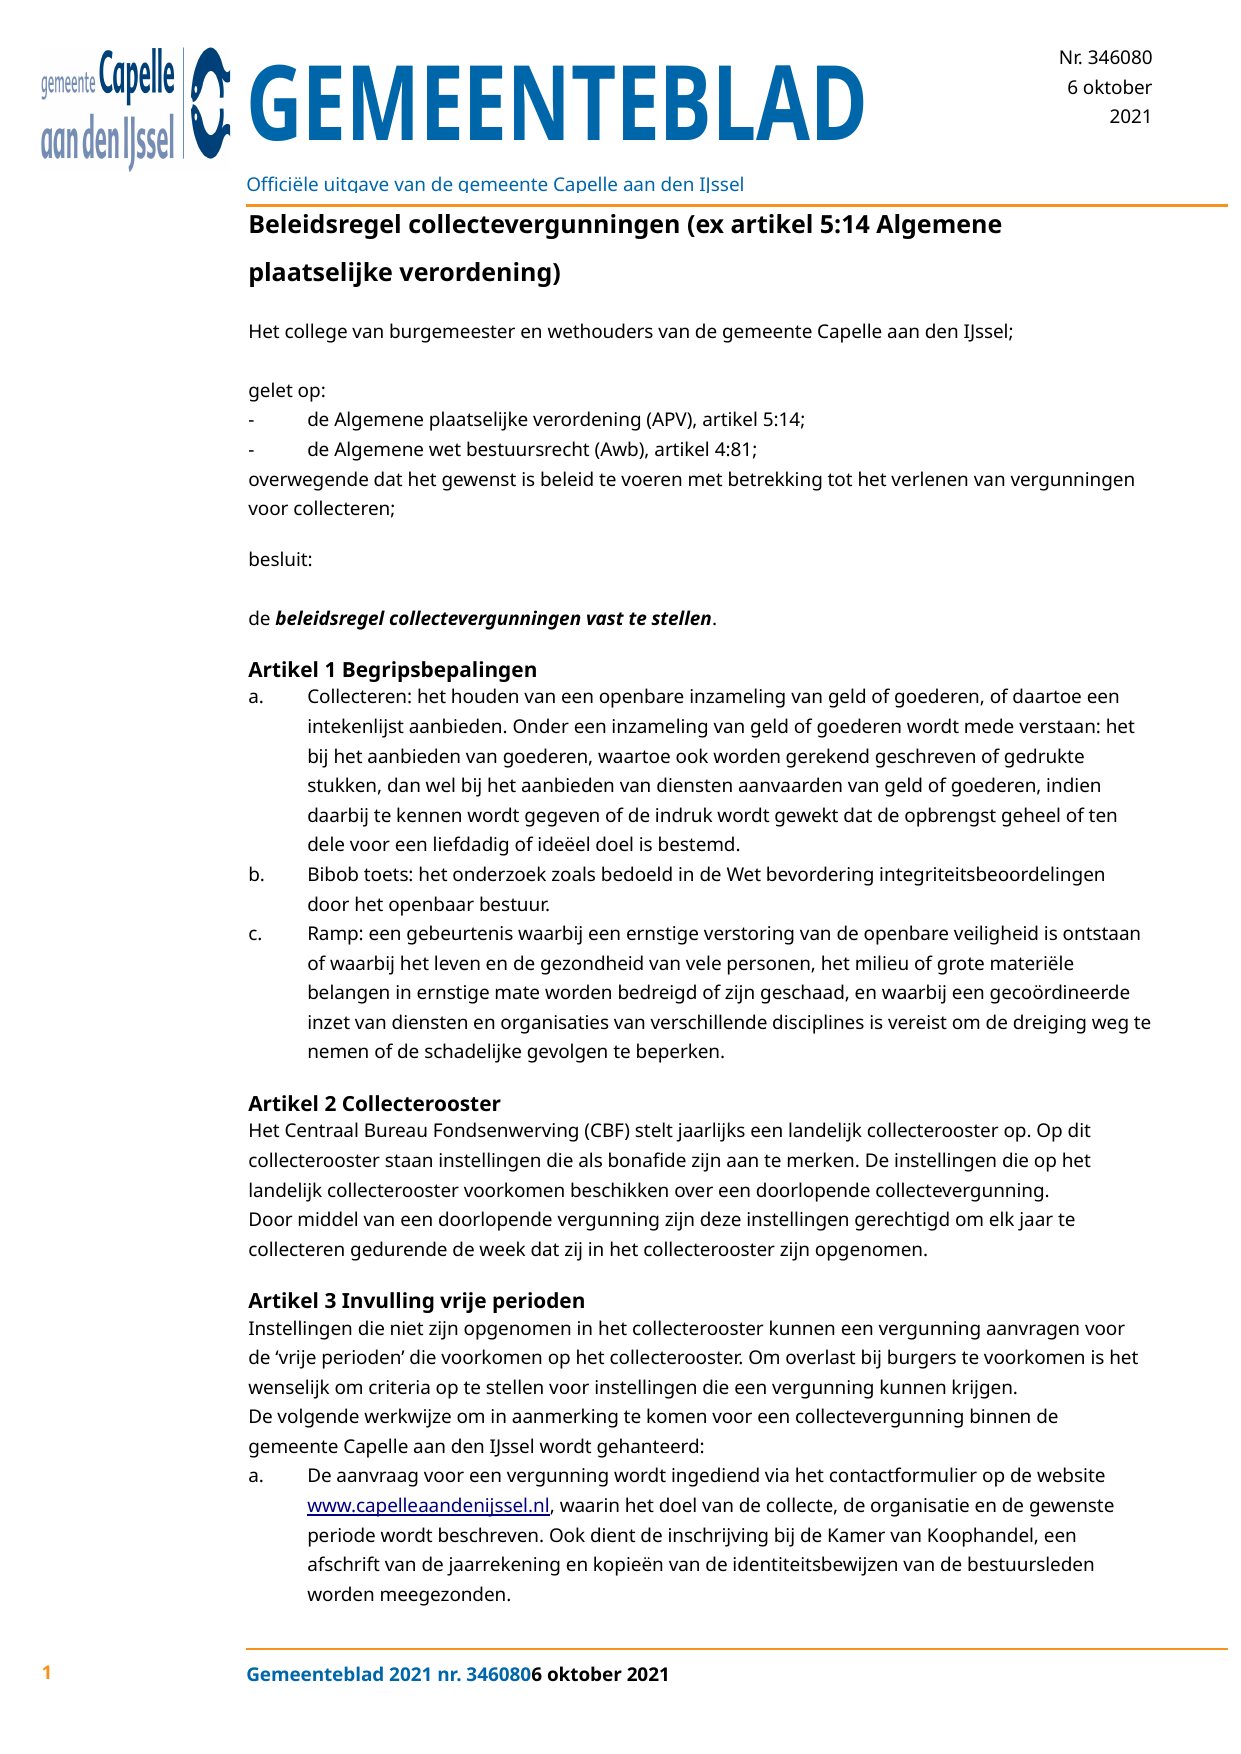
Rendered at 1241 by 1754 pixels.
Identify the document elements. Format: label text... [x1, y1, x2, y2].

text Het Centraal Bureau Fondsenwerving (CBF) stelt jaarlijks een landelijk collecterooster op. Op dit collecterooster staan instellingen die als bonafide zijn aan te merken. De instellingen die op het landelijk collecterooster voorkomen beschikken over een doorlopende collectevergunning. [248, 1118, 1152, 1202]
text besluit: [248, 546, 1152, 571]
text Artikel 1 Begripsbepalingen [248, 655, 1152, 684]
list Collecteren: het houden van een openbare inzameling van geld of goederen, of daartoe een intekenlijst aanbieden. Onder een inzameling van geld of goederen wordt mede verstaan: het bij het aanbieden van goederen, waartoe ook worden gerekend geschreven of gedrukte stukken, dan wel bij het aanbieden van diensten aanvaarden van geld of goederen, indien daarbij te kennen wordt gegeven of de indruk wordt gewekt dat de opbrengst geheel of ten dele voor een liefdadig of ideëel doel is bestemd. [248, 684, 1152, 857]
list Ramp: een gebeurtenis waarbij een ernstige verstoring van de openbare veiligheid is ontstaan of waarbij het leven en de gezondheid van vele personen, het milieu of grote materiële belangen in ernstige mate worden bedreigd of zijn geschaad, en waarbij een gecoördineerde inzet van diensten en organisaties van verschillende disciplines is vereist om de dreiging weg te nemen of de schadelijke gevolgen te beperken. [248, 920, 1152, 1064]
text Beleidsregel collectevergunningen (ex artikel 5:14 Algemene plaatselijke verordening) [248, 207, 1152, 288]
list de Algemene wet bestuursrecht (Awb), artikel 4:81; [248, 436, 1152, 462]
list De aanvraag voor een vergunning wordt ingediend via het contactformulier op de website www.capelleaandenijssel.nl, waarin het doel van de collecte, de organisatie en de gewenste periode wordt beschreven. Ook dient de inschrijving bij de Kamer van Koophandel, een afschrift van de jaarrekening en kopieën van de identiteitsbewijzen van de bestuursleden worden meegezonden. [248, 1463, 1152, 1607]
text Artikel 3 Invulling vrije perioden [248, 1286, 1152, 1315]
list de Algemene plaatselijke verordening (APV), artikel 5:14; [248, 407, 1152, 432]
text Het college van burgemeester en wethouders van de gemeente Capelle aan den IJssel; [248, 318, 1152, 344]
text Door middel van een doorlopende vergunning zijn deze instellingen gerechtigd om elk jaar te collecteren gedurende de week dat zij in het collecterooster zijn opgenomen. [248, 1206, 1152, 1262]
list Bibob toets: het onderzoek zoals bedoeld in de Wet bevordering integriteitsbeoordelingen door het openbaar bestuur. [248, 861, 1152, 917]
text Instellingen die niet zijn opgenomen in het collecterooster kunnen een vergunning aanvragen voor de ‘vrije perioden’ die voorkomen op het collecterooster. Om overlast bij burgers te voorkomen is het wenselijk om criteria op te stellen voor instellingen die een vergunning kunnen krijgen. [248, 1315, 1152, 1400]
text gelet op: [248, 377, 1152, 403]
text Artikel 2 Collecterooster [248, 1089, 1152, 1118]
text De volgende werkwijze om in aanmerking te komen voor een collectevergunning binnen de gemeente Capelle aan den IJssel wordt gehanteerd: [248, 1403, 1152, 1459]
picture [41, 47, 231, 172]
text de beleidsregel collectevergunningen vast te stellen. [248, 605, 1152, 631]
text overwegende dat het gewenst is beleid te voeren met betrekking tot het verlenen van vergunningen voor collecteren; [248, 466, 1152, 521]
